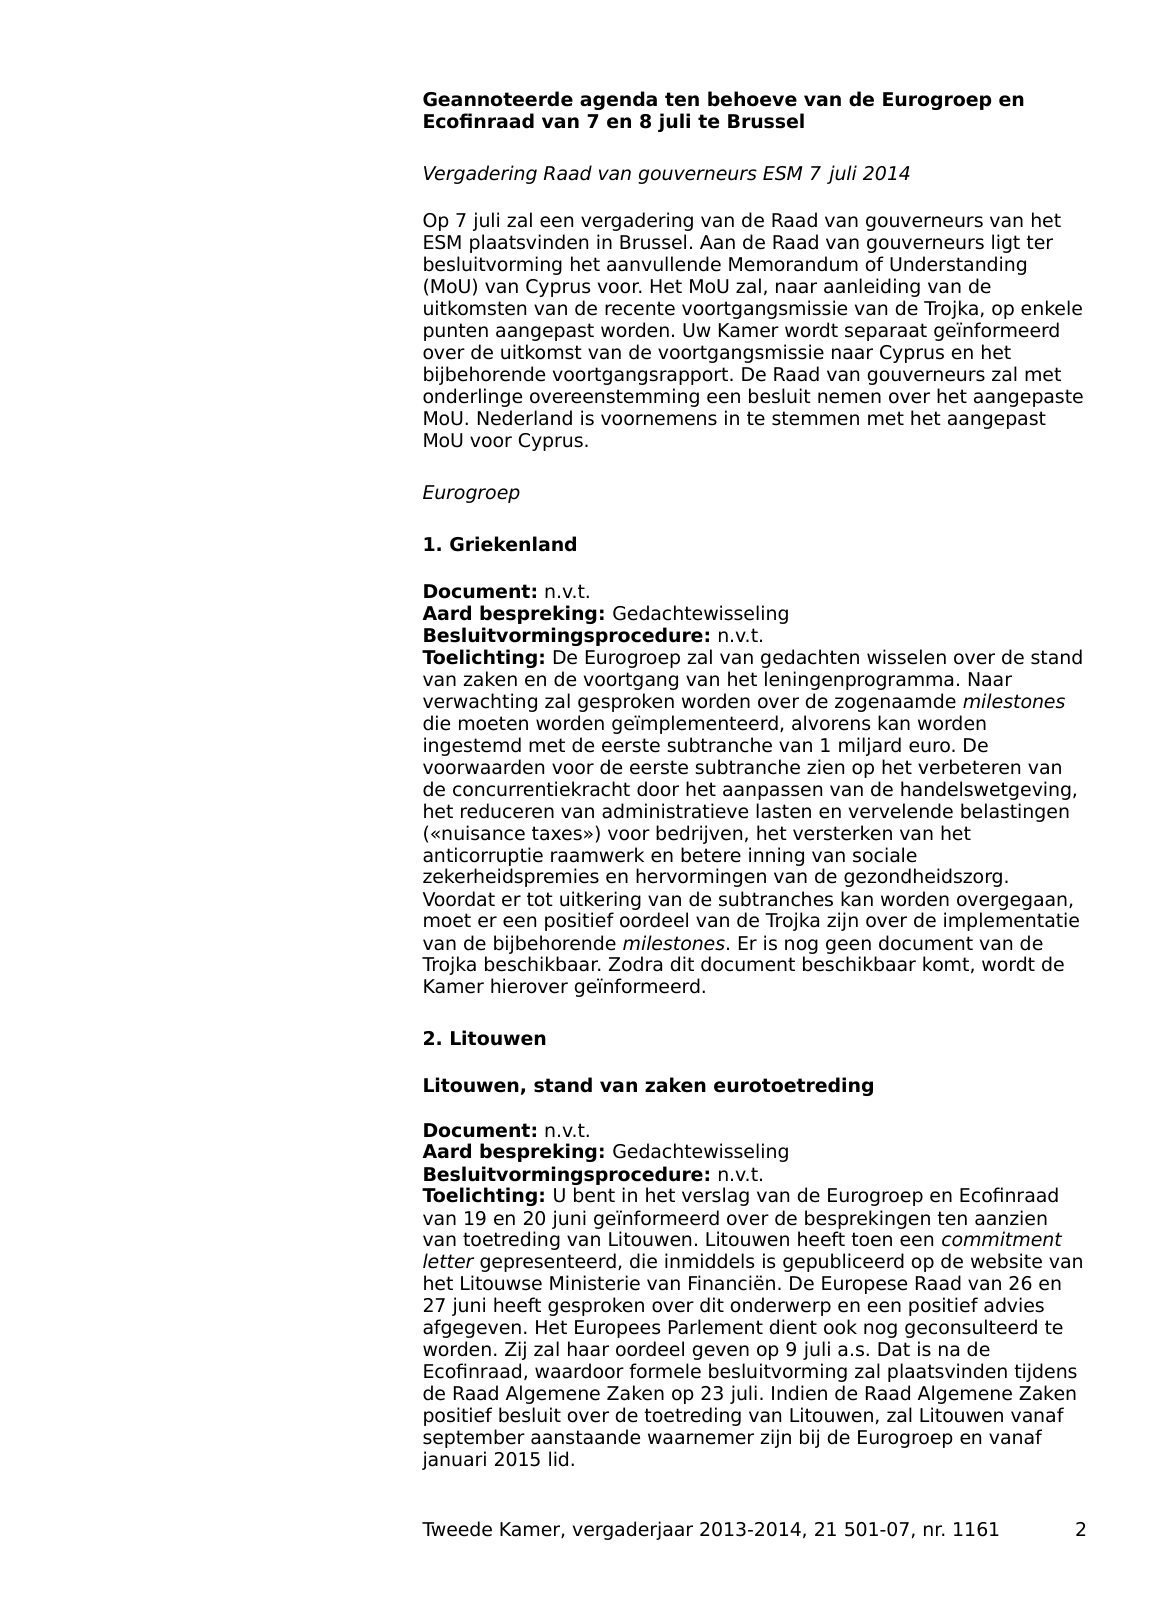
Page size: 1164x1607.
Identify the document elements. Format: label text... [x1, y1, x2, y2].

text Toelichting: U bent in het verslag van de Eurogroep en Ecofinraad van 19 en 20 juni geïnformeerd over de besprekingen ten aanzien van toetreding van Litouwen. Litouwen heeft toen een commitment letter gepresenteerd, die inmiddels is gepubliceerd op de website van het Litouwse Ministerie van Financiën. De Europese Raad van 26 en 27 juni heeft gesproken over dit onderwerp en een positief advies afgegeven. Het Europees Parlement dient ook nog geconsulteerd te worden. Zij zal haar oordeel geven op 9 juli a.s. Dat is na de Ecofinraad, waardoor formele besluitvorming zal plaatsvinden tijdens de Raad Algemene Zaken op 23 juli. Indien de Raad Algemene Zaken positief besluit over de toetreding van Litouwen, zal Litouwen vanaf september aanstaande waarnemer zijn bij de Eurogroep en vanaf januari 2015 lid. [422, 1185, 1087, 1471]
subtitle Litouwen, stand van zaken eurotoetreding [422, 1075, 1087, 1097]
text Besluitvormingsprocedure: n.v.t. [422, 625, 1087, 647]
subtitle Geannoteerde agenda ten behoeve van de Eurogroep en Ecofinraad van 7 en 8 juli te Brussel [422, 89, 1087, 133]
text Toelichting: De Eurogroep zal van gedachten wisselen over de stand van zaken en de voortgang van het leningenprogramma. Naar verwachting zal gesproken worden over de zogenaamde milestones die moeten worden geïmplementeerd, alvorens kan worden ingestemd met de eerste subtranche van 1 miljard euro. De voorwaarden voor de eerste subtranche zien op het verbeteren van de concurrentiekracht door het aanpassen van de handelswetgeving, het reduceren van administratieve lasten en vervelende belastingen («nuisance taxes») voor bedrijven, het versterken van het anticorruptie raamwerk en betere inning van sociale zekerheidspremies en hervormingen van de gezondheidszorg. Voordat er tot uitkering van de subtranches kan worden overgegaan, moet er een positief oordeel van de Trojka zijn over de implementatie van de bijbehorende milestones. Er is nog geen document van de Trojka beschikbaar. Zodra dit document beschikbaar komt, wordt de Kamer hierover geïnformeerd. [422, 647, 1087, 998]
text Besluitvormingsprocedure: n.v.t. [422, 1163, 1087, 1185]
subtitle Vergadering Raad van gouverneurs ESM 7 juli 2014 [422, 163, 1087, 185]
subtitle 2. Litouwen [422, 1028, 1087, 1050]
subtitle Eurogroep [422, 482, 1087, 504]
text Document: n.v.t. [422, 1119, 1087, 1141]
subtitle 1. Griekenland [422, 534, 1087, 556]
text Aard bespreking: Gedachtewisseling [422, 603, 1087, 625]
text Document: n.v.t. [422, 581, 1087, 603]
text Aard bespreking: Gedachtewisseling [422, 1141, 1087, 1163]
text Op 7 juli zal een vergadering van de Raad van gouverneurs van het ESM plaatsvinden in Brussel. Aan de Raad van gouverneurs ligt ter besluitvorming het aanvullende Memorandum of Understanding (MoU) van Cyprus voor. Het MoU zal, naar aanleiding van de uitkomsten van de recente voortgangsmissie van de Trojka, op enkele punten aangepast worden. Uw Kamer wordt separaat geïnformeerd over de uitkomst van de voortgangsmissie naar Cyprus en het bijbehorende voortgangsrapport. De Raad van gouverneurs zal met onderlinge overeenstemming een besluit nemen over het aangepaste MoU. Nederland is voornemens in te stemmen met het aangepast MoU voor Cyprus. [422, 210, 1087, 452]
